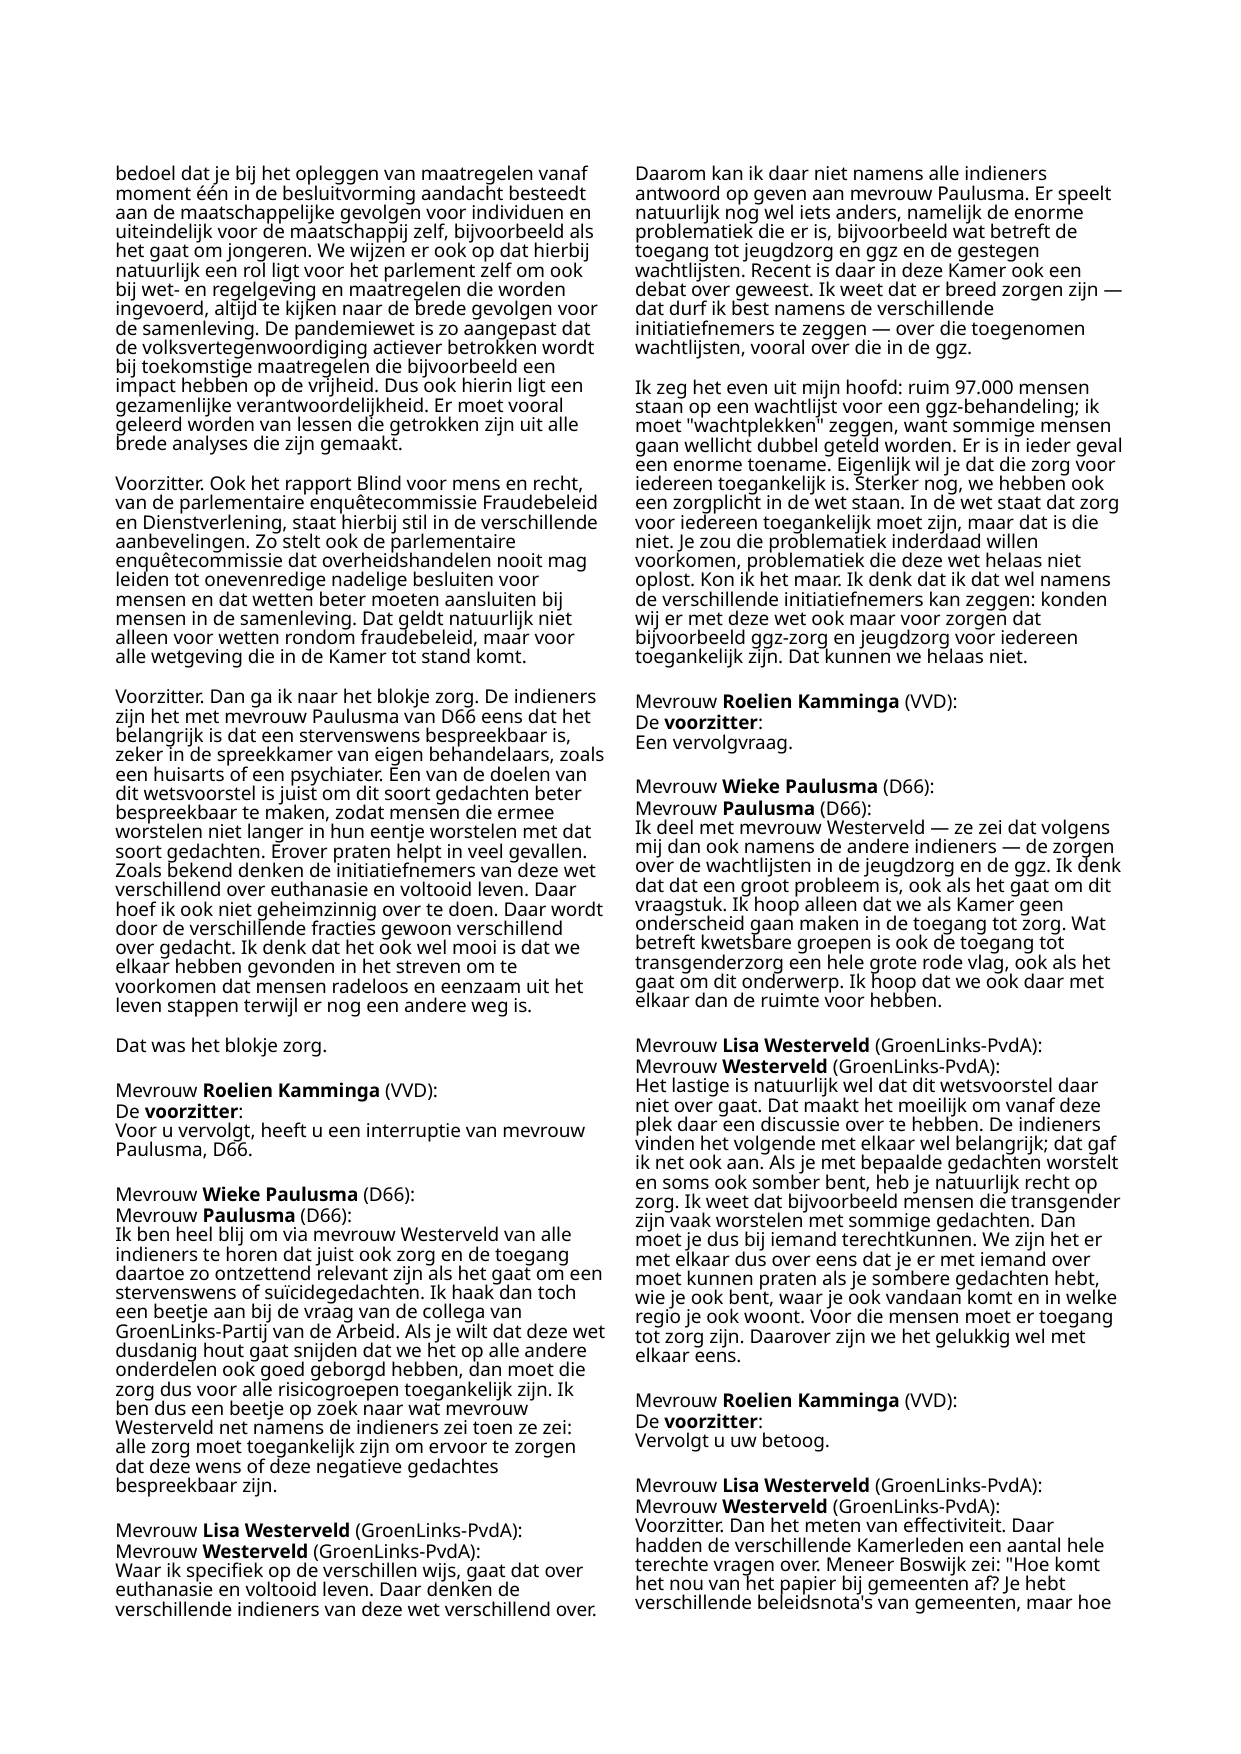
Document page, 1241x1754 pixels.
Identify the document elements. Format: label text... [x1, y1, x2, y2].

text Voorzitter. Dan ga ik naar het blokje zorg. De indieners zijn het met mevrouw Paulusma van D66 eens dat het belangrijk is dat een stervenswens bespreekbaar is, zeker in de spreekkamer van eigen behandelaars, zoals een huisarts of een psychiater. Een van de doelen van dit wetsvoorstel is juist om dit soort gedachten beter bespreekbaar te maken, zodat mensen die ermee worstelen niet langer in hun eentje worstelen met dat soort gedachten. Erover praten helpt in veel gevallen. Zoals bekend denken de initiatiefnemers van deze wet verschillend over euthanasie en voltooid leven. Daar hoef ik ook niet geheimzinnig over te doen. Daar wordt door de verschillende fracties gewoon verschillend over gedacht. Ik denk dat het ook wel mooi is dat we elkaar hebben gevonden in het streven om te voorkomen dat mensen radeloos en eenzaam uit het leven stappen terwijl er nog een andere weg is. [115, 688, 605, 1016]
text Het lastige is natuurlijk wel dat dit wetsvoorstel daar niet over gaat. Dat maakt het moeilijk om vanaf deze plek daar een discussie over te hebben. De indieners vinden het volgende met elkaar wel belangrijk; dat gaf ik net ook aan. Als je met bepaalde gedachten worstelt en soms ook somber bent, heb je natuurlijk recht op zorg. Ik weet dat bijvoorbeeld mensen die transgender zijn vaak worstelen met sommige gedachten. Dan moet je dus bij iemand terechtkunnen. We zijn het er met elkaar dus over eens dat je er met iemand over moet kunnen praten als je sombere gedachten hebt, wie je ook bent, waar je ook vandaan komt en in welke regio je ook woont. Voor die mensen moet er toegang tot zorg zijn. Daarover zijn we het gelukkig wel met elkaar eens. [635, 1077, 1125, 1366]
text Mevrouw Roelien Kamminga (VVD): [115, 1077, 605, 1103]
text Mevrouw Roelien Kamminga (VVD): [635, 1387, 1125, 1413]
text Ik ben heel blij om via mevrouw Westerveld van alle indieners te horen dat juist ook zorg en de toegang daartoe zo ontzettend relevant zijn als het gaat om een stervenswens of suïcidegedachten. Ik haak dan toch een beetje aan bij de vraag van de collega van GroenLinks-Partij van de Arbeid. Als je wilt dat deze wet dusdanig hout gaat snijden dat we het op alle andere onderdelen ook goed geborgd hebben, dan moet die zorg dus voor alle risicogroepen toegankelijk zijn. Ik ben dus een beetje op zoek naar wat mevrouw Westerveld net namens de indieners zei toen ze zei: alle zorg moet toegankelijk zijn om ervoor te zorgen dat deze wens of deze negatieve gedachtes bespreekbaar zijn. [115, 1226, 605, 1496]
text Voorzitter. Ook het rapport Blind voor mens en recht, van de parlementaire enquêtecommissie Fraudebeleid en Dienstverlening, staat hierbij stil in de verschillende aanbevelingen. Zo stelt ook de parlementaire enquêtecommissie dat overheidshandelen nooit mag leiden tot onevenredige nadelige besluiten voor mensen en dat wetten beter moeten aansluiten bij mensen in de samenleving. Dat geldt natuurlijk niet alleen voor wetten rondom fraudebeleid, maar voor alle wetgeving die in de Kamer tot stand komt. [115, 475, 605, 668]
text De voorzitter: [635, 1413, 1125, 1432]
text Ik deel met mevrouw Westerveld — ze zei dat volgens mij dan ook namens de andere indieners — de zorgen over de wachtlijsten in de jeugdzorg en de ggz. Ik denk dat dat een groot probleem is, ook als het gaat om dit vraagstuk. Ik hoop alleen dat we als Kamer geen onderscheid gaan maken in de toegang tot zorg. Wat betreft kwetsbare groepen is ook de toegang tot transgenderzorg een hele grote rode vlag, ook als het gaat om dit onderwerp. Ik hoop dat we ook daar met elkaar dan de ruimte voor hebben. [635, 819, 1125, 1011]
text bedoel dat je bij het opleggen van maatregelen vanaf moment één in de besluitvorming aandacht besteedt aan de maatschappelijke gevolgen voor individuen en uiteindelijk voor de maatschappij zelf, bijvoorbeeld als het gaat om jongeren. We wijzen er ook op dat hierbij natuurlijk een rol ligt voor het parlement zelf om ook bij wet- en regelgeving en maatregelen die worden ingevoerd, altijd te kijken naar de brede gevolgen voor de samenleving. De pandemiewet is zo aangepast dat de volksvertegenwoordiging actiever betrokken wordt bij toekomstige maatregelen die bijvoorbeeld een impact hebben op de vrijheid. Dus ook hierin ligt een gezamenlijke verantwoordelijkheid. Er moet vooral geleerd worden van lessen die getrokken zijn uit alle brede analyses die zijn gemaakt. [115, 165, 605, 454]
text Mevrouw Lisa Westerveld (GroenLinks-PvdA): [115, 1517, 605, 1543]
text Mevrouw Roelien Kamminga (VVD): [635, 689, 1125, 714]
text Waar ik specifiek op de verschillen wijs, gaat dat over euthanasie en voltooid leven. Daar denken de verschillende indieners van deze wet verschillend over. [115, 1562, 605, 1620]
text Vervolgt u uw betoog. [635, 1432, 1125, 1451]
text De voorzitter: [115, 1103, 605, 1122]
text Mevrouw Westerveld (GroenLinks-PvdA): [635, 1498, 1125, 1517]
text Ik zeg het even uit mijn hoofd: ruim 97.000 mensen staan op een wachtlijst voor een ggz-behandeling; ik moet "wachtplekken" zeggen, want sommige mensen gaan wellicht dubbel geteld worden. Er is in ieder geval een enorme toename. Eigenlijk wil je dat die zorg voor iedereen toegankelijk is. Sterker nog, we hebben ook een zorgplicht in de wet staan. In de wet staat dat zorg voor iedereen toegankelijk moet zijn, maar dat is die niet. Je zou die problematiek inderdaad willen voorkomen, problematiek die deze wet helaas niet oplost. Kon ik het maar. Ik denk dat ik dat wel namens de verschillende initiatiefnemers kan zeggen: konden wij er met deze wet ook maar voor zorgen dat bijvoorbeeld ggz-zorg en jeugdzorg voor iedereen toegankelijk zijn. Dat kunnen we helaas niet. [635, 379, 1125, 668]
text Mevrouw Wieke Paulusma (D66): [115, 1181, 605, 1207]
text Mevrouw Westerveld (GroenLinks-PvdA): [115, 1543, 605, 1562]
text Voorzitter. Dan het meten van effectiviteit. Daar hadden de verschillende Kamerleden een aantal hele terechte vragen over. Meneer Boswijk zei: "Hoe komt het nou van het papier bij gemeenten af? Je hebt verschillende beleidsnota's van gemeenten, maar hoe [635, 1517, 1125, 1614]
text Voor u vervolgt, heeft u een interruptie van mevrouw Paulusma, D66. [115, 1122, 605, 1161]
text Mevrouw Wieke Paulusma (D66): [635, 774, 1125, 799]
text Mevrouw Paulusma (D66): [635, 799, 1125, 819]
text Mevrouw Lisa Westerveld (GroenLinks-PvdA): [635, 1032, 1125, 1058]
text Een vervolgvraag. [635, 734, 1125, 753]
text Mevrouw Westerveld (GroenLinks-PvdA): [635, 1058, 1125, 1077]
text Daarom kan ik daar niet namens alle indieners antwoord op geven aan mevrouw Paulusma. Er speelt natuurlijk nog wel iets anders, namelijk de enorme problematiek die er is, bijvoorbeeld wat betreft de toegang tot jeugdzorg en ggz en de gestegen wachtlijsten. Recent is daar in deze Kamer ook een debat over geweest. Ik weet dat er breed zorgen zijn — dat durf ik best namens de verschillende initiatiefnemers te zeggen — over die toegenomen wachtlijsten, vooral over die in de ggz. [635, 165, 1125, 358]
text Mevrouw Lisa Westerveld (GroenLinks-PvdA): [635, 1472, 1125, 1498]
text De voorzitter: [635, 714, 1125, 734]
text Dat was het blokje zorg. [115, 1037, 605, 1056]
text Mevrouw Paulusma (D66): [115, 1207, 605, 1226]
